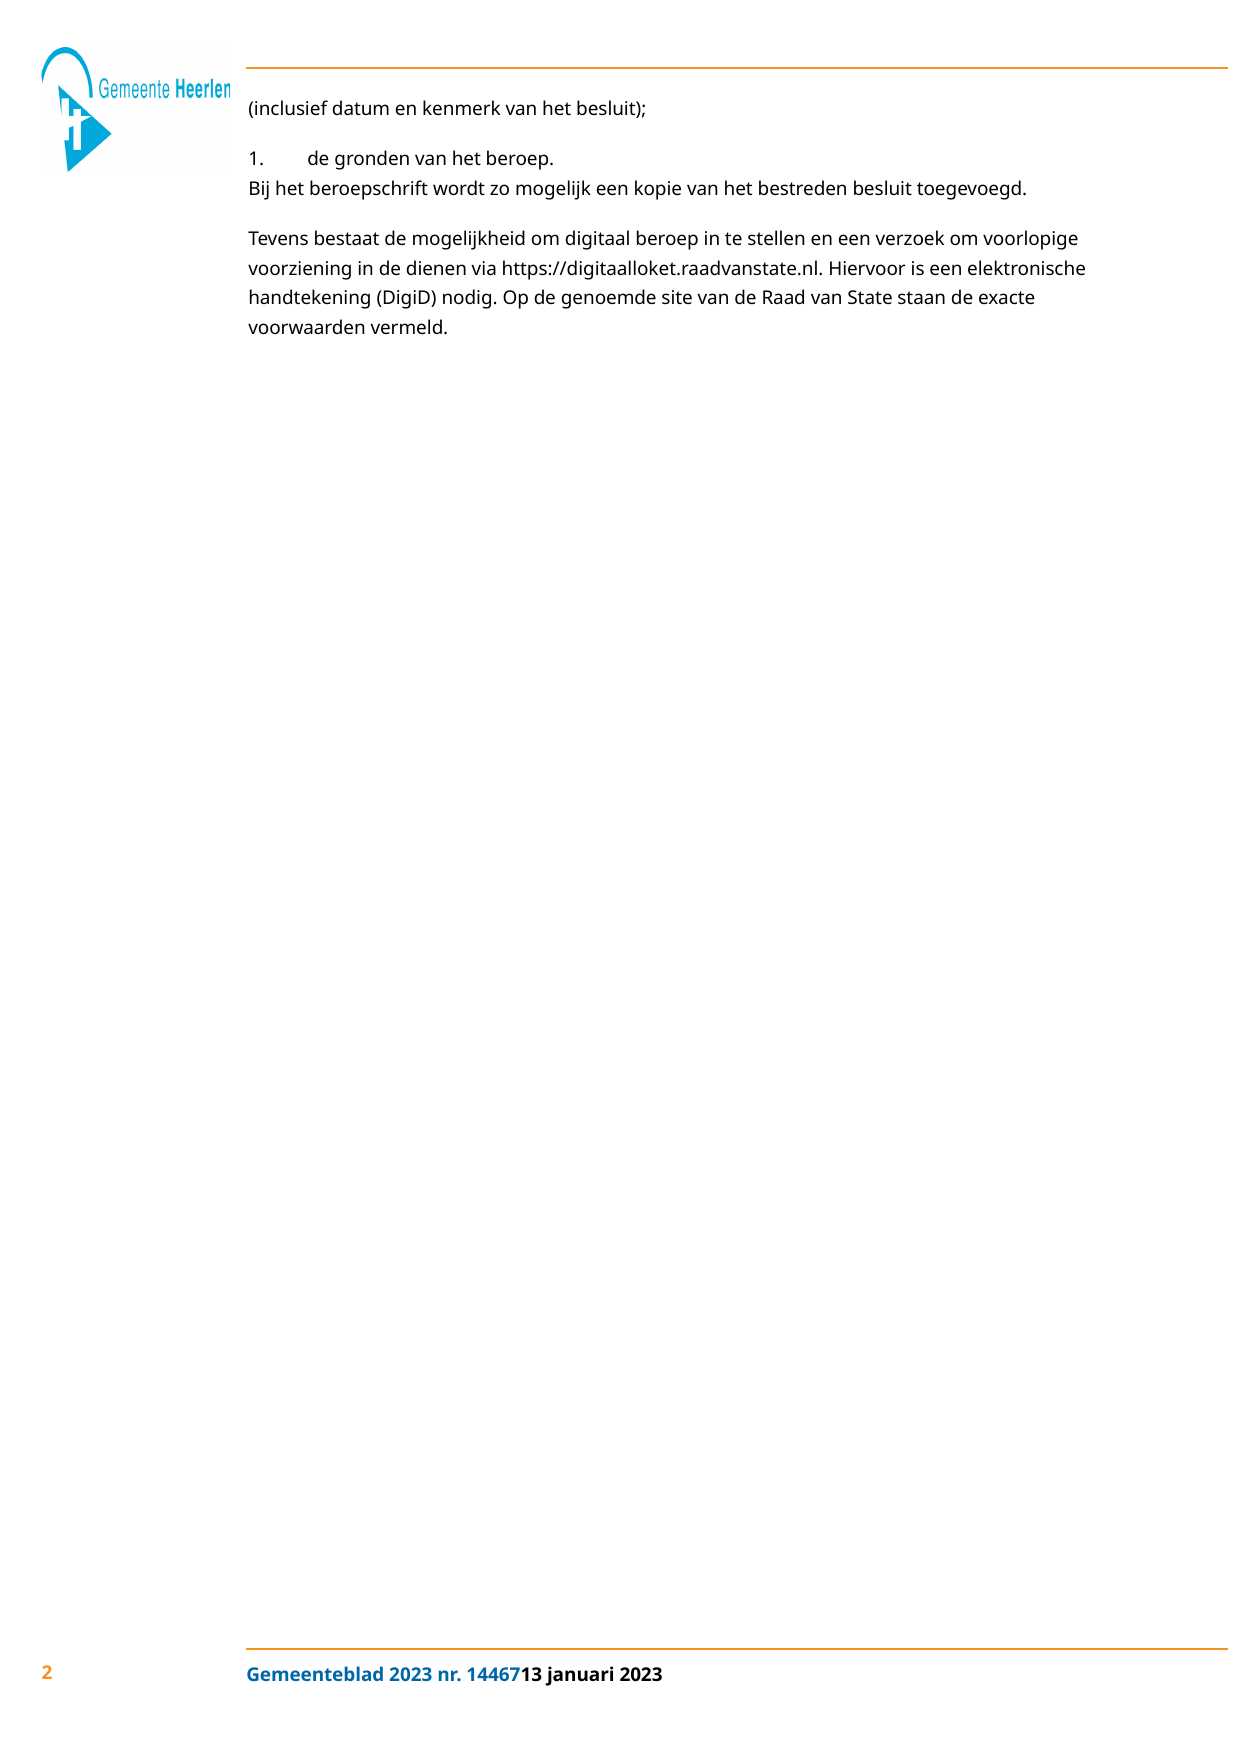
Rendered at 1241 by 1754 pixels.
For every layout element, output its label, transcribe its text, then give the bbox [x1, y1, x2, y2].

picture [41, 47, 59, 70]
picture [41, 47, 231, 172]
text Tevens bestaat de mogelijkheid om digitaal beroep in te stellen en een verzoek om voorlopige voorziening in de dienen via https://digitaalloket.raadvanstate.nl. Hiervoor is een elektronische handtekening (DigiD) nodig. Op de genoemde site van de Raad van State staan de exacte voorwaarden vermeld. [248, 225, 1152, 340]
list de gronden van het beroep. [248, 145, 1152, 171]
text Bij het beroepschrift wordt zo mogelijk een kopie van het bestreden besluit toegevoegd. [248, 175, 1152, 201]
text (inclusief datum en kenmerk van het besluit); [248, 95, 1152, 121]
